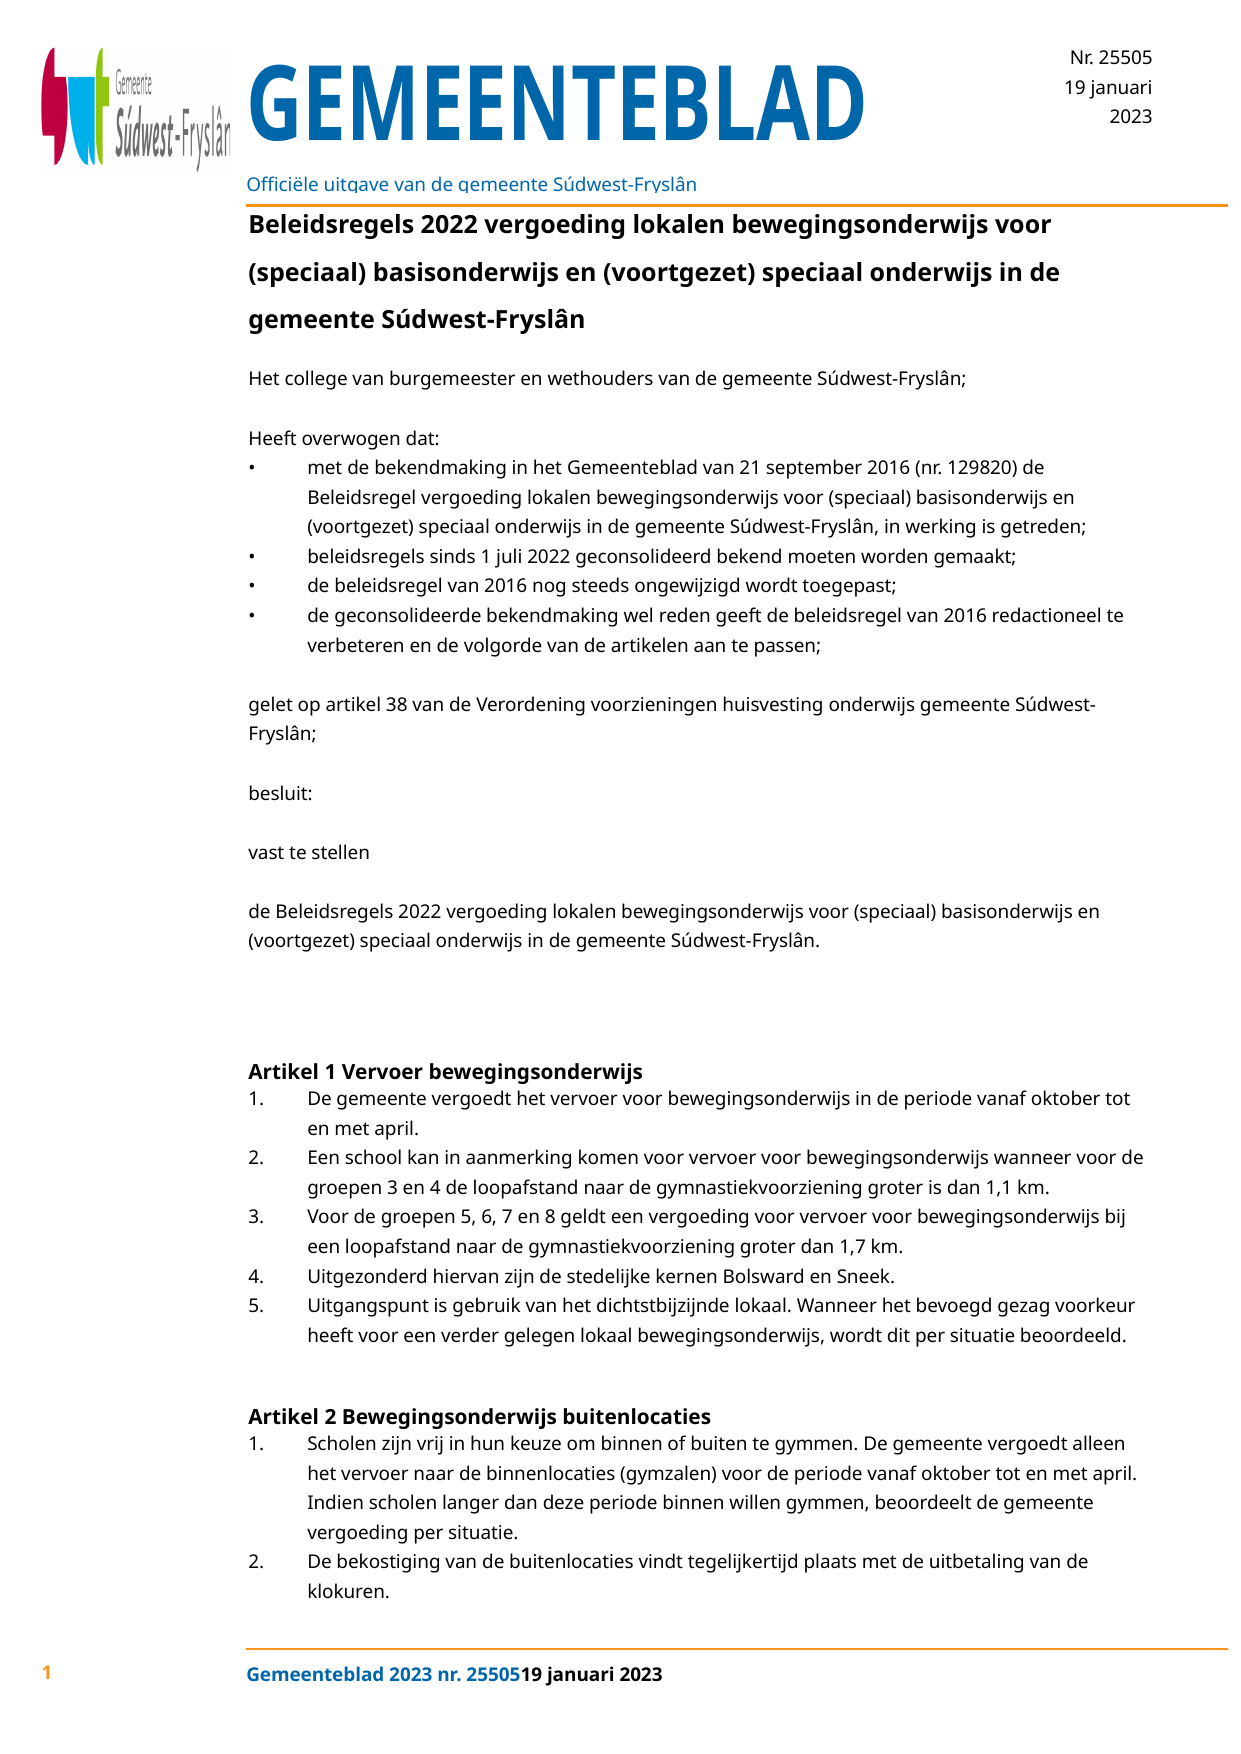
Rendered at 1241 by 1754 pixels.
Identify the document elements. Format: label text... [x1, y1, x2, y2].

text vast te stellen [248, 839, 1152, 864]
list de beleidsregel van 2016 nog steeds ongewijzigd wordt toegepast; [248, 573, 1152, 598]
list Een school kan in aanmerking komen voor vervoer voor bewegingsonderwijs wanneer voor de groepen 3 en 4 de loopafstand naar de gymnastiekvoorziening groter is dan 1,1 km. [248, 1144, 1152, 1200]
list Uitgezonderd hiervan zijn de stedelijke kernen Bolsward en Sneek. [248, 1263, 1152, 1288]
list de geconsolideerde bekendmaking wel reden geeft de beleidsregel van 2016 redactioneel te verbeteren en de volgorde van de artikelen aan te passen; [248, 602, 1152, 657]
text gelet op artikel 38 van de Verordening voorzieningen huisvesting onderwijs gemeente Súdwest-Fryslân; [248, 691, 1152, 746]
picture [41, 47, 231, 172]
text de Beleidsregels 2022 vergoeding lokalen bewegingsonderwijs voor (speciaal) basisonderwijs en (voortgezet) speciaal onderwijs in de gemeente Súdwest-Fryslân. [248, 898, 1152, 953]
text Heeft overwogen dat: [248, 425, 1152, 450]
text Artikel 2 Bewegingsonderwijs buitenlocaties [248, 1402, 1152, 1430]
text Beleidsregels 2022 vergoeding lokalen bewegingsonderwijs voor (speciaal) basisonderwijs en (voortgezet) speciaal onderwijs in de gemeente Súdwest-Fryslân [248, 207, 1152, 336]
text besluit: [248, 780, 1152, 805]
list Scholen zijn vrij in hun keuze om binnen of buiten te gymmen. De gemeente vergoedt alleen het vervoer naar de binnenlocaties (gymzalen) voor de periode vanaf oktober tot en met april. Indien scholen langer dan deze periode binnen willen gymmen, beoordeelt de gemeente vergoeding per situatie. [248, 1430, 1152, 1545]
list De bekostiging van de buitenlocaties vindt tegelijkertijd plaats met de uitbetaling van de klokuren. [248, 1549, 1152, 1604]
list De gemeente vergoedt het vervoer voor bewegingsonderwijs in de periode vanaf oktober tot en met april. [248, 1085, 1152, 1141]
list met de bekendmaking in het Gemeenteblad van 21 september 2016 (nr. 129820) de Beleidsregel vergoeding lokalen bewegingsonderwijs voor (speciaal) basisonderwijs en (voortgezet) speciaal onderwijs in de gemeente Súdwest-Fryslân, in werking is getreden; [248, 454, 1152, 539]
list Voor de groepen 5, 6, 7 en 8 geldt een vergoeding voor vervoer voor bewegingsonderwijs bij een loopafstand naar de gymnastiekvoorziening groter dan 1,7 km. [248, 1204, 1152, 1259]
text Het college van burgemeester en wethouders van de gemeente Súdwest-Fryslân; [248, 366, 1152, 391]
list Uitgangspunt is gebruik van het dichtstbijzijnde lokaal. Wanneer het bevoegd gezag voorkeur heeft voor een verder gelegen lokaal bewegingsonderwijs, wordt dit per situatie beoordeeld. [248, 1292, 1152, 1348]
text Artikel 1 Vervoer bewegingsonderwijs [248, 1057, 1152, 1085]
list beleidsregels sinds 1 juli 2022 geconsolideerd bekend moeten worden gemaakt; [248, 543, 1152, 569]
